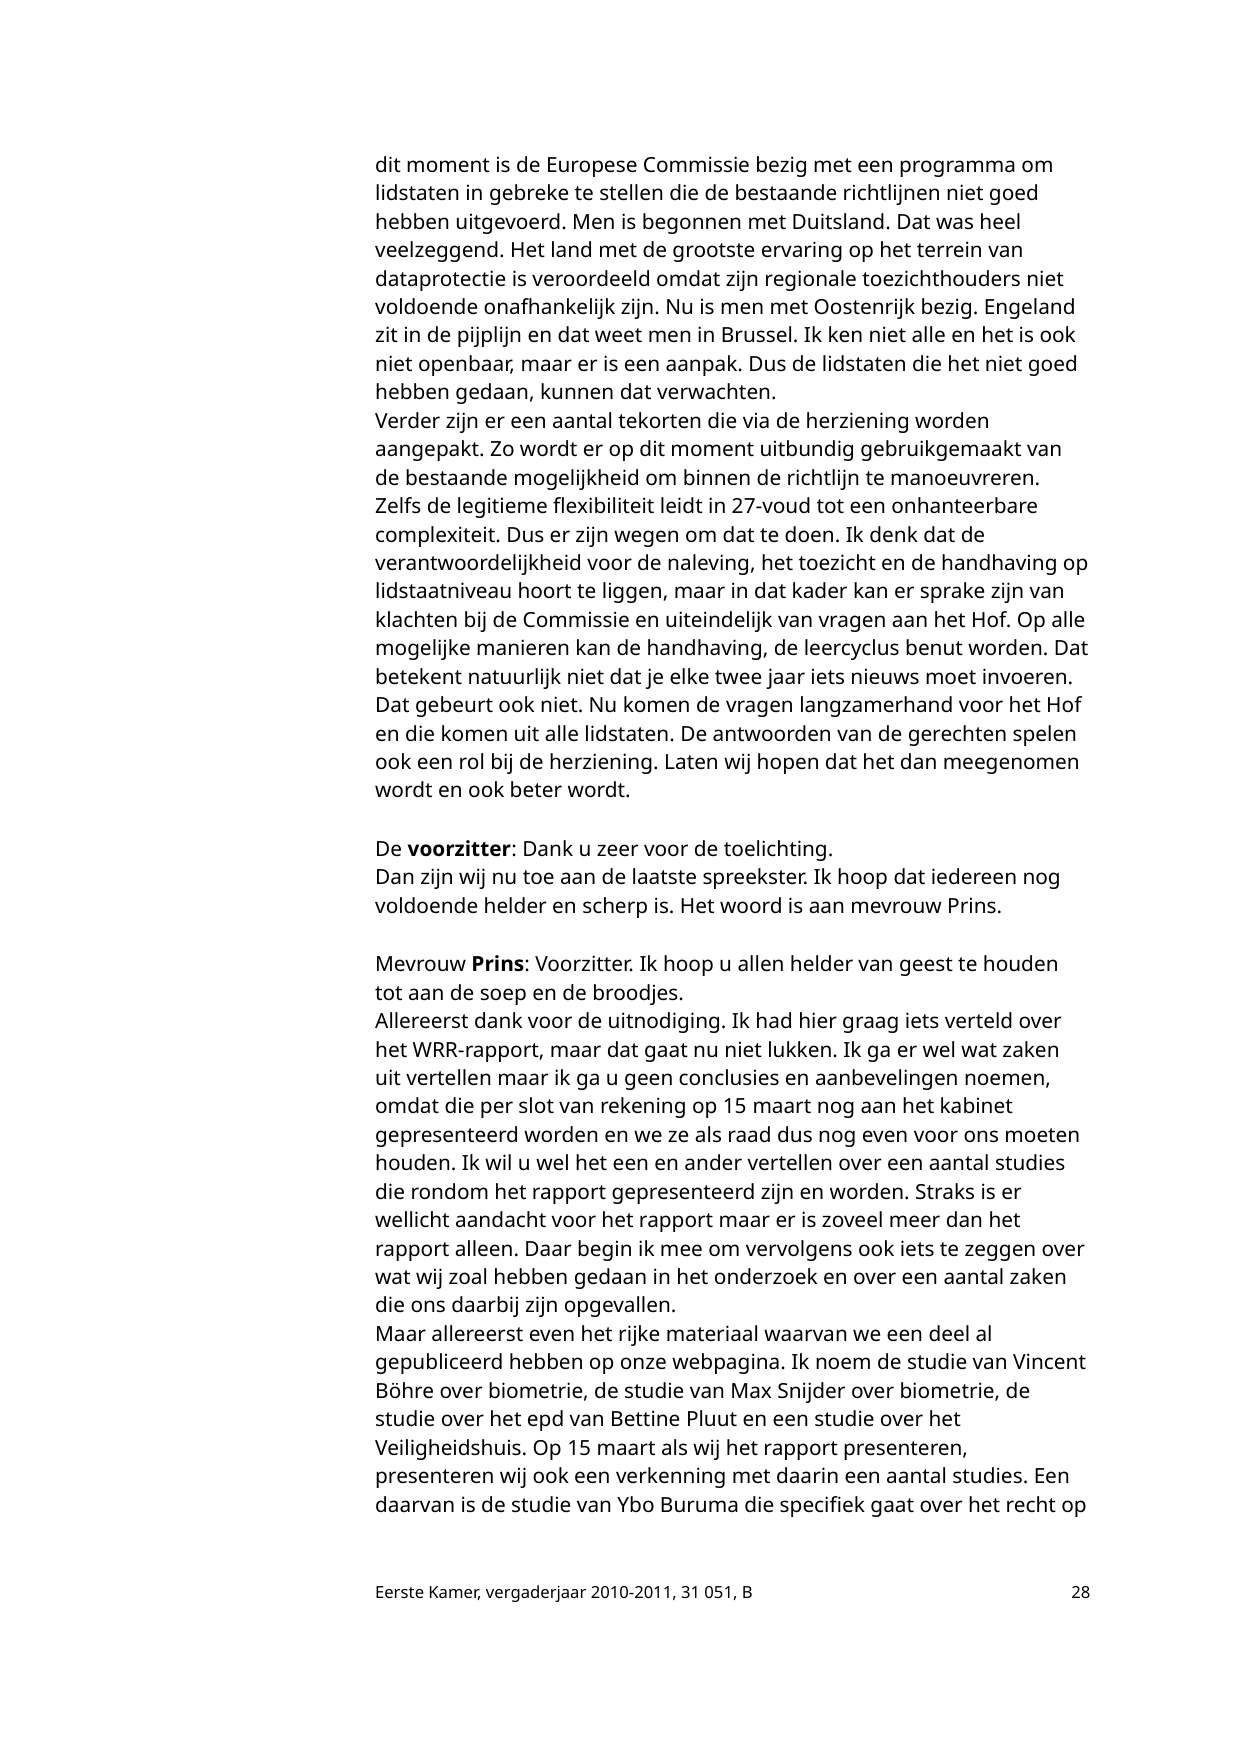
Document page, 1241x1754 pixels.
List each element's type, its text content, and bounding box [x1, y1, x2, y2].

text Mevrouw Prins: Voorzitter. Ik hoop u allen helder van geest te houden tot aan de soep en de broodjes. [375, 949, 1090, 1006]
text Allereerst dank voor de uitnodiging. Ik had hier graag iets verteld over het WRR-rapport, maar dat gaat nu niet lukken. Ik ga er wel wat zaken uit vertellen maar ik ga u geen conclusies en aanbevelingen noemen, omdat die per slot van rekening op 15 maart nog aan het kabinet gepresenteerd worden en we ze als raad dus nog even voor ons moeten houden. Ik wil u wel het een en ander vertellen over een aantal studies die rondom het rapport gepresenteerd zijn en worden. Straks is er wellicht aandacht voor het rapport maar er is zoveel meer dan het rapport alleen. Daar begin ik mee om vervolgens ook iets te zeggen over wat wij zoal hebben gedaan in het onderzoek en over een aantal zaken die ons daarbij zijn opgevallen. [375, 1006, 1090, 1319]
text dit moment is de Europese Commissie bezig met een programma om lidstaten in gebreke te stellen die de bestaande richtlijnen niet goed hebben uitgevoerd. Men is begonnen met Duitsland. Dat was heel veelzeggend. Het land met de grootste ervaring op het terrein van dataprotectie is veroordeeld omdat zijn regionale toezichthouders niet voldoende onafhankelijk zijn. Nu is men met Oostenrijk bezig. Engeland zit in de pijplijn en dat weet men in Brussel. Ik ken niet alle en het is ook niet openbaar, maar er is een aanpak. Dus de lidstaten die het niet goed hebben gedaan, kunnen dat verwachten. [375, 150, 1090, 406]
text Maar allereerst even het rijke materiaal waarvan we een deel al gepubliceerd hebben op onze webpagina. Ik noem de studie van Vincent Böhre over biometrie, de studie van Max Snijder over biometrie, de studie over het epd van Bettine Pluut en een studie over het Veiligheidshuis. Op 15 maart als wij het rapport presenteren, presenteren wij ook een verkenning met daarin een aantal studies. Een daarvan is de studie van Ybo Buruma die specifiek gaat over het recht op [375, 1319, 1090, 1518]
text Verder zijn er een aantal tekorten die via de herziening worden aangepakt. Zo wordt er op dit moment uitbundig gebruikgemaakt van de bestaande mogelijkheid om binnen de richtlijn te manoeuvreren. Zelfs de legitieme flexibiliteit leidt in 27-voud tot een onhanteerbare complexiteit. Dus er zijn wegen om dat te doen. Ik denk dat de verantwoordelijkheid voor de naleving, het toezicht en de handhaving op lidstaatniveau hoort te liggen, maar in dat kader kan er sprake zijn van klachten bij de Commissie en uiteindelijk van vragen aan het Hof. Op alle mogelijke manieren kan de handhaving, de leercyclus benut worden. Dat betekent natuurlijk niet dat je elke twee jaar iets nieuws moet invoeren. Dat gebeurt ook niet. Nu komen de vragen langzamerhand voor het Hof en die komen uit alle lidstaten. De antwoorden van de gerechten spelen ook een rol bij de herziening. Laten wij hopen dat het dan meegenomen wordt en ook beter wordt. [375, 406, 1090, 804]
text Dan zijn wij nu toe aan de laatste spreekster. Ik hoop dat iedereen nog voldoende helder en scherp is. Het woord is aan mevrouw Prins. [375, 862, 1090, 919]
text De voorzitter: Dank u zeer voor de toelichting. [375, 834, 1090, 862]
